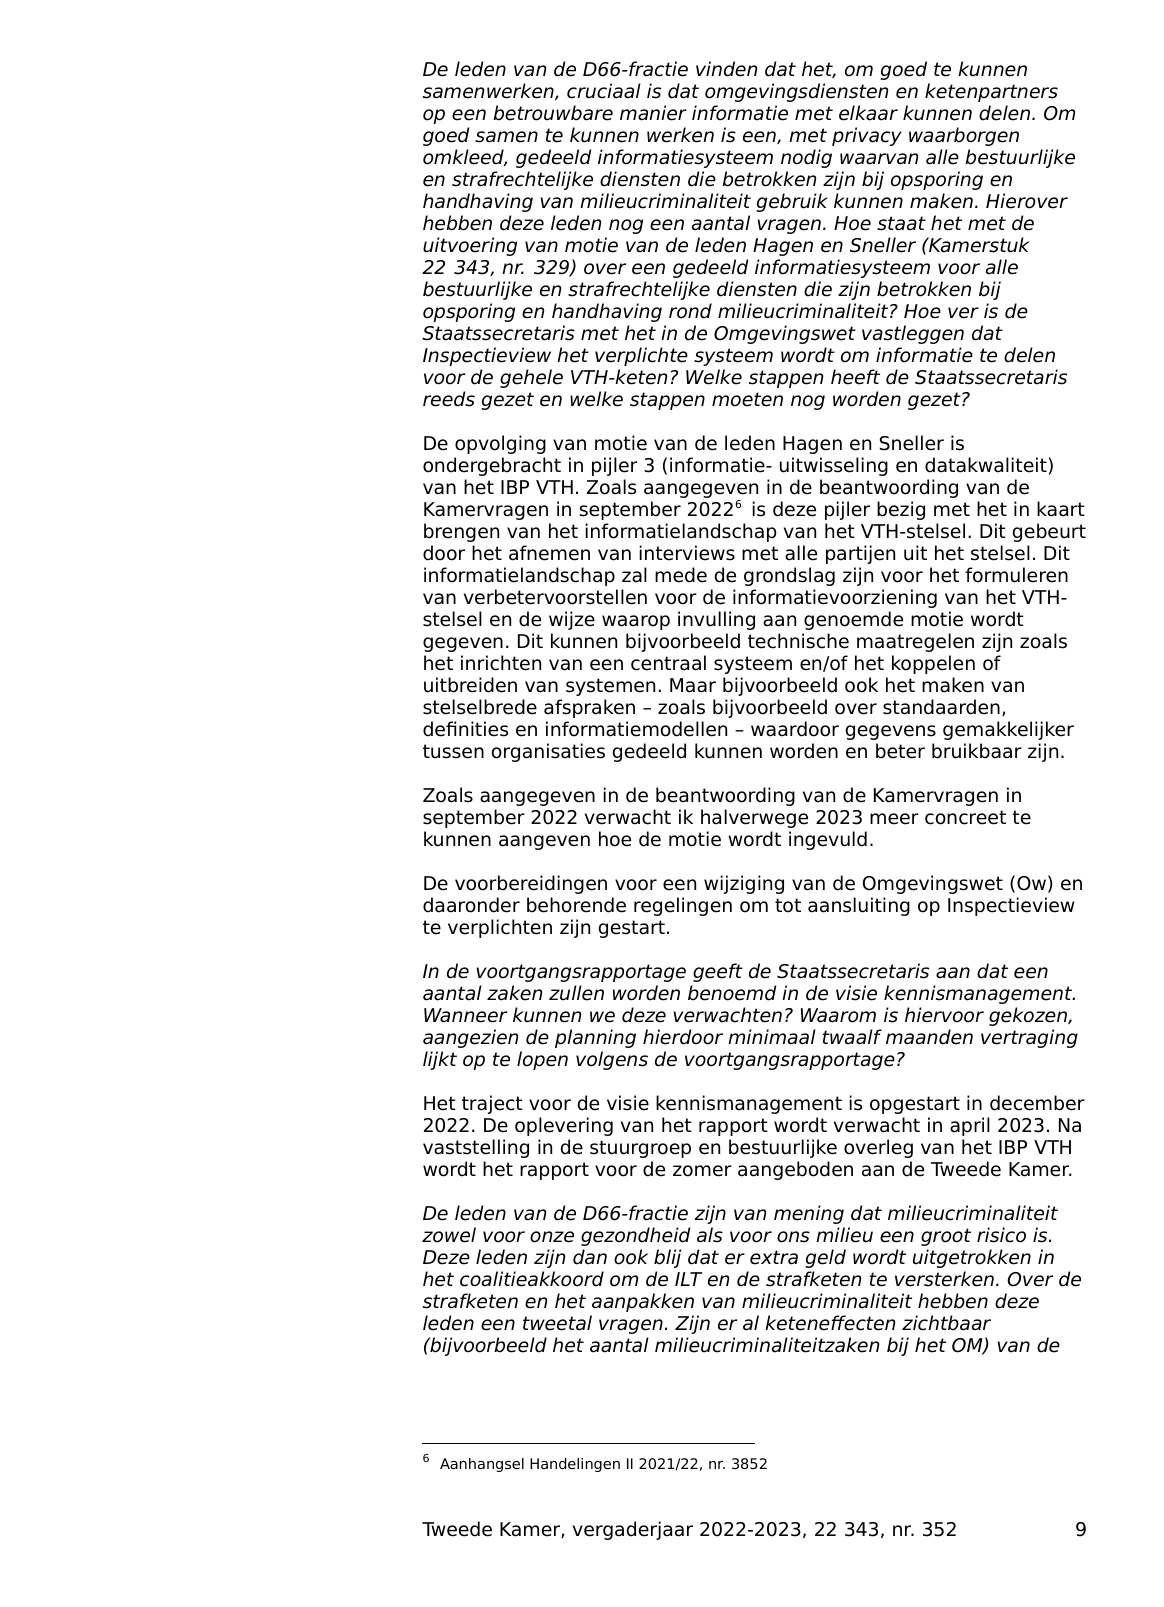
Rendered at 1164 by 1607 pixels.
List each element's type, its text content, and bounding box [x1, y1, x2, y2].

text De opvolging van motie van de leden Hagen en Sneller is ondergebracht in pijler 3 (informatie- uitwisseling en datakwaliteit) van het IBP VTH. Zoals aangegeven in de beantwoording van de Kamervragen in september 2022 is deze pijler bezig met het in kaart brengen van het informatielandschap van het VTH-stelsel. Dit gebeurt door het afnemen van interviews met alle partijen uit het stelsel. Dit informatielandschap zal mede de grondslag zijn voor het formuleren van verbetervoorstellen voor de informatievoorziening van het VTH-stelsel en de wijze waarop invulling aan genoemde motie wordt gegeven. Dit kunnen bijvoorbeeld technische maatregelen zijn zoals het inrichten van een centraal systeem en/of het koppelen of uitbreiden van systemen. Maar bijvoorbeeld ook het maken van stelselbrede afspraken – zoals bijvoorbeeld over standaarden, definities en informatiemodellen – waardoor gegevens gemakkelijker tussen organisaties gedeeld kunnen worden en beter bruikbaar zijn. [422, 433, 1087, 763]
text De voorbereidingen voor een wijziging van de Omgevingswet (Ow) en daaronder behorende regelingen om tot aansluiting op Inspectieview te verplichten zijn gestart. [422, 873, 1087, 939]
text Het traject voor de visie kennismanagement is opgestart in december 2022. De oplevering van het rapport wordt verwacht in april 2023. Na vaststelling in de stuurgroep en bestuurlijke overleg van het IBP VTH wordt het rapport voor de zomer aangeboden aan de Tweede Kamer. [422, 1093, 1087, 1181]
text Aanhangsel Handelingen II 2021/22, nr. 3852 [422, 1452, 1087, 1474]
text Zoals aangegeven in de beantwoording van de Kamervragen in september 2022 verwacht ik halverwege 2023 meer concreet te kunnen aangeven hoe de motie wordt ingevuld. [422, 785, 1087, 851]
text De leden van de D66-fractie zijn van mening dat milieucriminaliteit zowel voor onze gezondheid als voor ons milieu een groot risico is. Deze leden zijn dan ook blij dat er extra geld wordt uitgetrokken in het coalitieakkoord om de ILT en de strafketen te versterken. Over de strafketen en het aanpakken van milieucriminaliteit hebben deze leden een tweetal vragen. Zijn er al keteneffecten zichtbaar (bijvoorbeeld het aantal milieucriminaliteitzaken bij het OM) van de [422, 1203, 1087, 1357]
text De leden van de D66-fractie vinden dat het, om goed te kunnen samenwerken, cruciaal is dat omgevingsdiensten en ketenpartners op een betrouwbare manier informatie met elkaar kunnen delen. Om goed samen te kunnen werken is een, met privacy waarborgen omkleed, gedeeld informatiesysteem nodig waarvan alle bestuurlijke en strafrechtelijke diensten die betrokken zijn bij opsporing en handhaving van milieucriminaliteit gebruik kunnen maken. Hierover hebben deze leden nog een aantal vragen. Hoe staat het met de uitvoering van motie van de leden Hagen en Sneller (Kamerstuk 22 343, nr. 329) over een gedeeld informatiesysteem voor alle bestuurlijke en strafrechtelijke diensten die zijn betrokken bij opsporing en handhaving rond milieucriminaliteit? Hoe ver is de Staatssecretaris met het in de Omgevingswet vastleggen dat Inspectieview het verplichte systeem wordt om informatie te delen voor de gehele VTH-keten? Welke stappen heeft de Staatssecretaris reeds gezet en welke stappen moeten nog worden gezet? [422, 59, 1087, 411]
text In de voortgangsrapportage geeft de Staatssecretaris aan dat een aantal zaken zullen worden benoemd in de visie kennismanagement. Wanneer kunnen we deze verwachten? Waarom is hiervoor gekozen, aangezien de planning hierdoor minimaal twaalf maanden vertraging lijkt op te lopen volgens de voortgangsrapportage? [422, 961, 1087, 1071]
